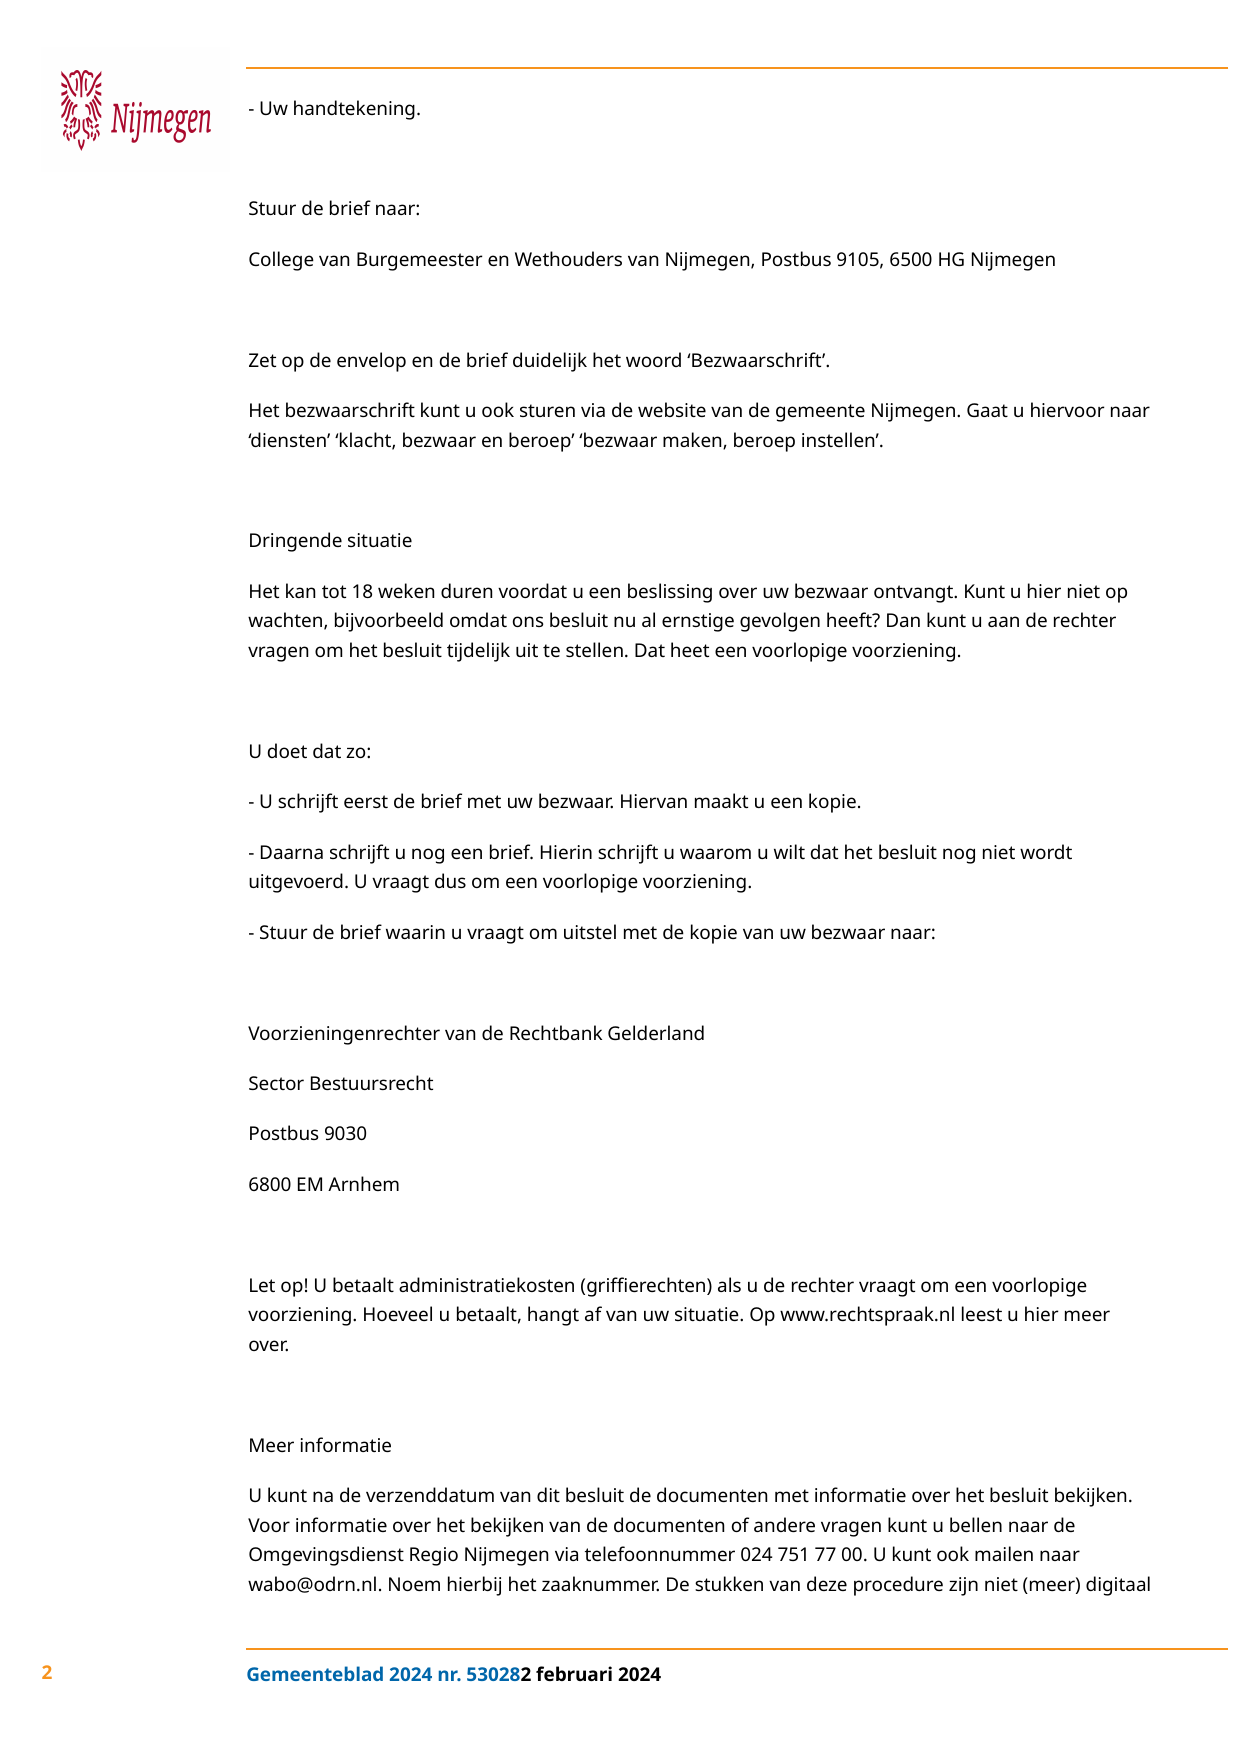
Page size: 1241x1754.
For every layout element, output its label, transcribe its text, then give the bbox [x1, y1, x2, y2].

text Meer informatie [248, 1432, 1152, 1458]
text U doet dat zo: [248, 738, 1152, 764]
text - Uw handtekening. [248, 95, 1152, 121]
text Stuur de brief naar: [248, 196, 1152, 221]
text - Daarna schrijft u nog een brief. Hierin schrijft u waarom u wilt dat het besluit nog niet wordt uitgevoerd. U vraagt dus om een voorlopige voorziening. [248, 839, 1152, 894]
picture [41, 47, 231, 172]
text Sector Bestuursrecht [248, 1070, 1152, 1096]
text Het bezwaarschrift kunt u ook sturen via de website van de gemeente Nijmegen. Gaat u hiervoor naar ‘diensten’ ‘klacht, bezwaar en beroep’ ‘bezwaar maken, beroep instellen’. [248, 397, 1152, 453]
text Voorzieningenrechter van de Rechtbank Gelderland [248, 1020, 1152, 1046]
text - Stuur de brief waarin u vraagt om uitstel met de kopie van uw bezwaar naar: [248, 919, 1152, 945]
text Het kan tot 18 weken duren voordat u een beslissing over uw bezwaar ontvangt. Kunt u hier niet op wachten, bijvoorbeeld omdat ons besluit nu al ernstige gevolgen heeft? Dan kunt u aan de rechter vragen om het besluit tijdelijk uit te stellen. Dat heet een voorlopige voorziening. [248, 578, 1152, 663]
text Let op! U betaalt administratiekosten (griffierechten) als u de rechter vraagt om een voorlopige voorziening. Hoeveel u betaalt, hangt af van uw situatie. Op www.rechtspraak.nl leest u hier meer over. [248, 1272, 1152, 1357]
text Zet op de envelop en de brief duidelijk het woord ‘Bezwaarschrift’. [248, 347, 1152, 373]
text U kunt na de verzenddatum van dit besluit de documenten met informatie over het besluit bekijken. Voor informatie over het bekijken van de documenten of andere vragen kunt u bellen naar de Omgevingsdienst Regio Nijmegen via telefoonnummer 024 751 77 00. U kunt ook mailen naar wabo@odrn.nl. Noem hierbij het zaaknummer. De stukken van deze procedure zijn niet (meer) digitaal [248, 1482, 1152, 1597]
text Postbus 9030 [248, 1121, 1152, 1146]
text College van Burgemeester en Wethouders van Nijmegen, Postbus 9105, 6500 HG Nijmegen [248, 246, 1152, 272]
text - U schrijft eerst de brief met uw bezwaar. Hiervan maakt u een kopie. [248, 788, 1152, 814]
text Dringende situatie [248, 528, 1152, 553]
text 6800 EM Arnhem [248, 1171, 1152, 1197]
